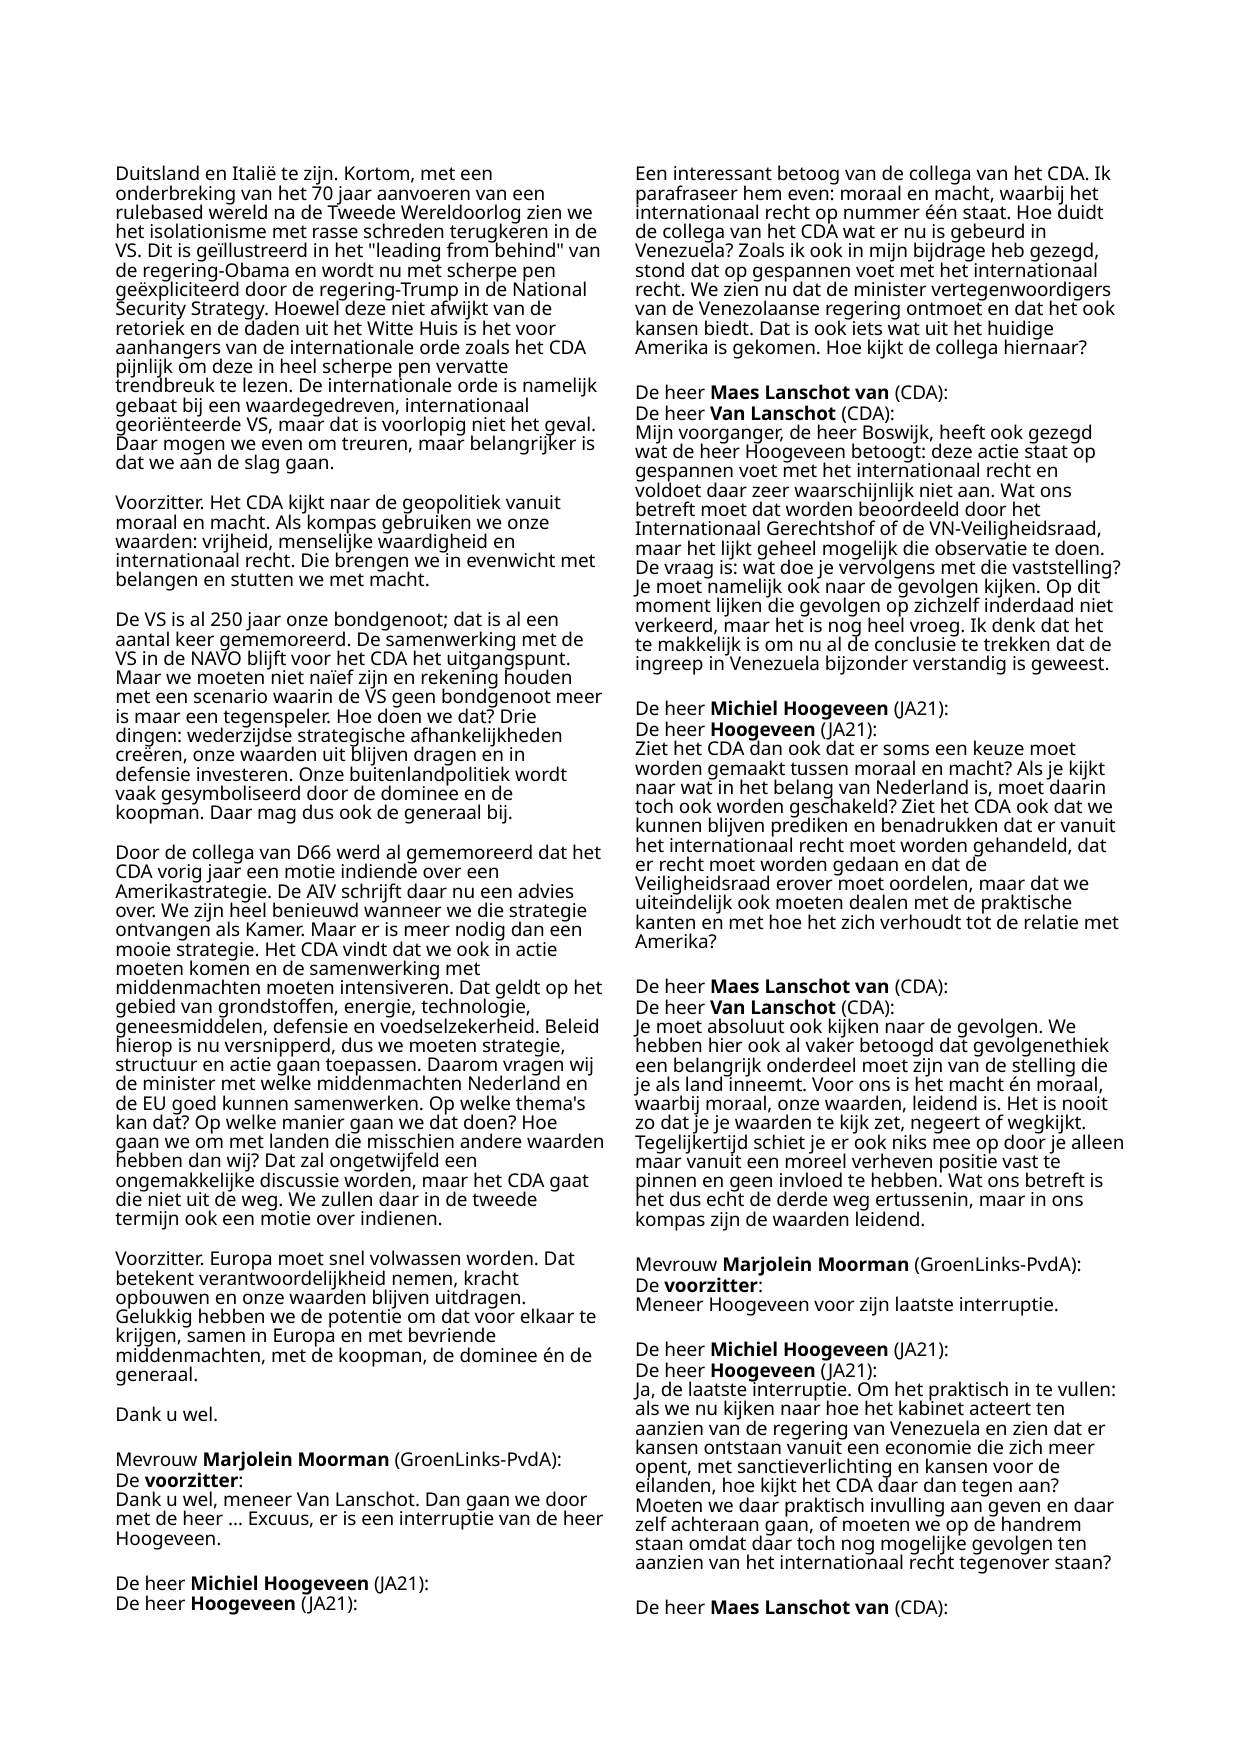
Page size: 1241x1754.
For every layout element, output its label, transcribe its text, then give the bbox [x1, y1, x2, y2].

text Ziet het CDA dan ook dat er soms een keuze moet worden gemaakt tussen moraal en macht? Als je kijkt naar wat in het belang van Nederland is, moet daarin toch ook worden geschakeld? Ziet het CDA ook dat we kunnen blijven prediken en benadrukken dat er vanuit het internationaal recht moet worden gehandeld, dat er recht moet worden gedaan en dat de Veiligheidsraad erover moet oordelen, maar dat we uiteindelijk ook moeten dealen met de praktische kanten en met hoe het zich verhoudt tot de relatie met Amerika? [635, 740, 1125, 952]
text De heer Maes Lanschot van (CDA): [635, 1594, 1125, 1620]
text De heer Hoogeveen (JA21): [115, 1595, 605, 1615]
text De heer Hoogeveen (JA21): [635, 721, 1125, 740]
text Mevrouw Marjolein Moorman (GroenLinks-PvdA): [115, 1446, 605, 1472]
text Dank u wel, meneer Van Lanschot. Dan gaan we door met de heer … Excuus, er is een interruptie van de heer Hoogeveen. [115, 1491, 605, 1549]
text De heer Michiel Hoogeveen (JA21): [635, 695, 1125, 721]
text Mevrouw Marjolein Moorman (GroenLinks-PvdA): [635, 1251, 1125, 1277]
text Duitsland en Italië te zijn. Kortom, met een onderbreking van het 70 jaar aanvoeren van een rulebased wereld na de Tweede Wereldoorlog zien we het isolationisme met rasse schreden terugkeren in de VS. Dit is geïllustreerd in het "leading from behind" van de regering-Obama en wordt nu met scherpe pen geëxpliciteerd door de regering-Trump in de National Security Strategy. Hoewel deze niet afwijkt van de retoriek en de daden uit het Witte Huis is het voor aanhangers van de internationale orde zoals het CDA pijnlijk om deze in heel scherpe pen vervatte trendbreuk te lezen. De internationale orde is namelijk gebaat bij een waardegedreven, internationaal georiënteerde VS, maar dat is voorlopig niet het geval. Daar mogen we even om treuren, maar belangrijker is dat we aan de slag gaan. [115, 165, 605, 474]
text Door de collega van D66 werd al gememoreerd dat het CDA vorig jaar een motie indiende over een Amerikastrategie. De AIV schrijft daar nu een advies over. We zijn heel benieuwd wanneer we die strategie ontvangen als Kamer. Maar er is meer nodig dan een mooie strategie. Het CDA vindt dat we ook in actie moeten komen en de samenwerking met middenmachten moeten intensiveren. Dat geldt op het gebied van grondstoffen, energie, technologie, geneesmiddelen, defensie en voedselzekerheid. Beleid hierop is nu versnipperd, dus we moeten strategie, structuur en actie gaan toepassen. Daarom vragen wij de minister met welke middenmachten Nederland en de EU goed kunnen samenwerken. Op welke thema's kan dat? Op welke manier gaan we dat doen? Hoe gaan we om met landen die misschien andere waarden hebben dan wij? Dat zal ongetwijfeld een ongemakkelijke discussie worden, maar het CDA gaat die niet uit de weg. We zullen daar in de tweede termijn ook een motie over indienen. [115, 844, 605, 1229]
text Voorzitter. Europa moet snel volwassen worden. Dat betekent verantwoordelijkheid nemen, kracht opbouwen en onze waarden blijven uitdragen. Gelukkig hebben we de potentie om dat voor elkaar te krijgen, samen in Europa en met bevriende middenmachten, met de koopman, de dominee én de generaal. [115, 1250, 605, 1385]
text De heer Van Lanschot (CDA): [635, 404, 1125, 424]
text De VS is al 250 jaar onze bondgenoot; dat is al een aantal keer gememoreerd. De samenwerking met de VS in de NAVO blijft voor het CDA het uitgangspunt. Maar we moeten niet naïef zijn en rekening houden met een scenario waarin de VS geen bondgenoot meer is maar een tegenspeler. Hoe doen we dat? Drie dingen: wederzijdse strategische afhankelijkheden creëren, onze waarden uit blijven dragen en in defensie investeren. Onze buitenlandpolitiek wordt vaak gesymboliseerd door de dominee en de koopman. Daar mag dus ook de generaal bij. [115, 611, 605, 823]
text De heer Van Lanschot (CDA): [635, 999, 1125, 1018]
text De heer Michiel Hoogeveen (JA21): [115, 1570, 605, 1595]
text Ja, de laatste interruptie. Om het praktisch in te vullen: als we nu kijken naar hoe het kabinet acteert ten aanzien van de regering van Venezuela en zien dat er kansen ontstaan vanuit een economie die zich meer opent, met sanctieverlichting en kansen voor de eilanden, hoe kijkt het CDA daar dan tegen aan? Moeten we daar praktisch invulling aan geven en daar zelf achteraan gaan, of moeten we op de handrem staan omdat daar toch nog mogelijke gevolgen ten aanzien van het internationaal recht tegenover staan? [635, 1381, 1125, 1574]
text Meneer Hoogeveen voor zijn laatste interruptie. [635, 1296, 1125, 1315]
text Mijn voorganger, de heer Boswijk, heeft ook gezegd wat de heer Hoogeveen betoogt: deze actie staat op gespannen voet met het internationaal recht en voldoet daar zeer waarschijnlijk niet aan. Wat ons betreft moet dat worden beoordeeld door het Internationaal Gerechtshof of de VN-Veiligheidsraad, maar het lijkt geheel mogelijk die observatie te doen. De vraag is: wat doe je vervolgens met die vaststelling? Je moet namelijk ook naar de gevolgen kijken. Op dit moment lijken die gevolgen op zichzelf inderdaad niet verkeerd, maar het is nog heel vroeg. Ik denk dat het te makkelijk is om nu al de conclusie te trekken dat de ingreep in Venezuela bijzonder verstandig is geweest. [635, 424, 1125, 674]
text Voorzitter. Het CDA kijkt naar de geopolitiek vanuit moraal en macht. Als kompas gebruiken we onze waarden: vrijheid, menselijke waardigheid en internationaal recht. Die brengen we in evenwicht met belangen en stutten we met macht. [115, 494, 605, 591]
text De heer Michiel Hoogeveen (JA21): [635, 1336, 1125, 1362]
text Je moet absoluut ook kijken naar de gevolgen. We hebben hier ook al vaker betoogd dat gevolgenethiek een belangrijk onderdeel moet zijn van de stelling die je als land inneemt. Voor ons is het macht én moraal, waarbij moraal, onze waarden, leidend is. Het is nooit zo dat je je waarden te kijk zet, negeert of wegkijkt. Tegelijkertijd schiet je er ook niks mee op door je alleen maar vanuit een moreel verheven positie vast te pinnen en geen invloed te hebben. Wat ons betreft is het dus echt de derde weg ertussenin, maar in ons kompas zijn de waarden leidend. [635, 1018, 1125, 1230]
text De heer Hoogeveen (JA21): [635, 1362, 1125, 1381]
text Dank u wel. [115, 1406, 605, 1425]
text De heer Maes Lanschot van (CDA): [635, 973, 1125, 999]
text De voorzitter: [635, 1277, 1125, 1296]
text Een interessant betoog van de collega van het CDA. Ik parafraseer hem even: moraal en macht, waarbij het internationaal recht op nummer één staat. Hoe duidt de collega van het CDA wat er nu is gebeurd in Venezuela? Zoals ik ook in mijn bijdrage heb gezegd, stond dat op gespannen voet met het internationaal recht. We zien nu dat de minister vertegenwoordigers van de Venezolaanse regering ontmoet en dat het ook kansen biedt. Dat is ook iets wat uit het huidige Amerika is gekomen. Hoe kijkt de collega hiernaar? [635, 165, 1125, 358]
text De heer Maes Lanschot van (CDA): [635, 379, 1125, 404]
text De voorzitter: [115, 1472, 605, 1491]
